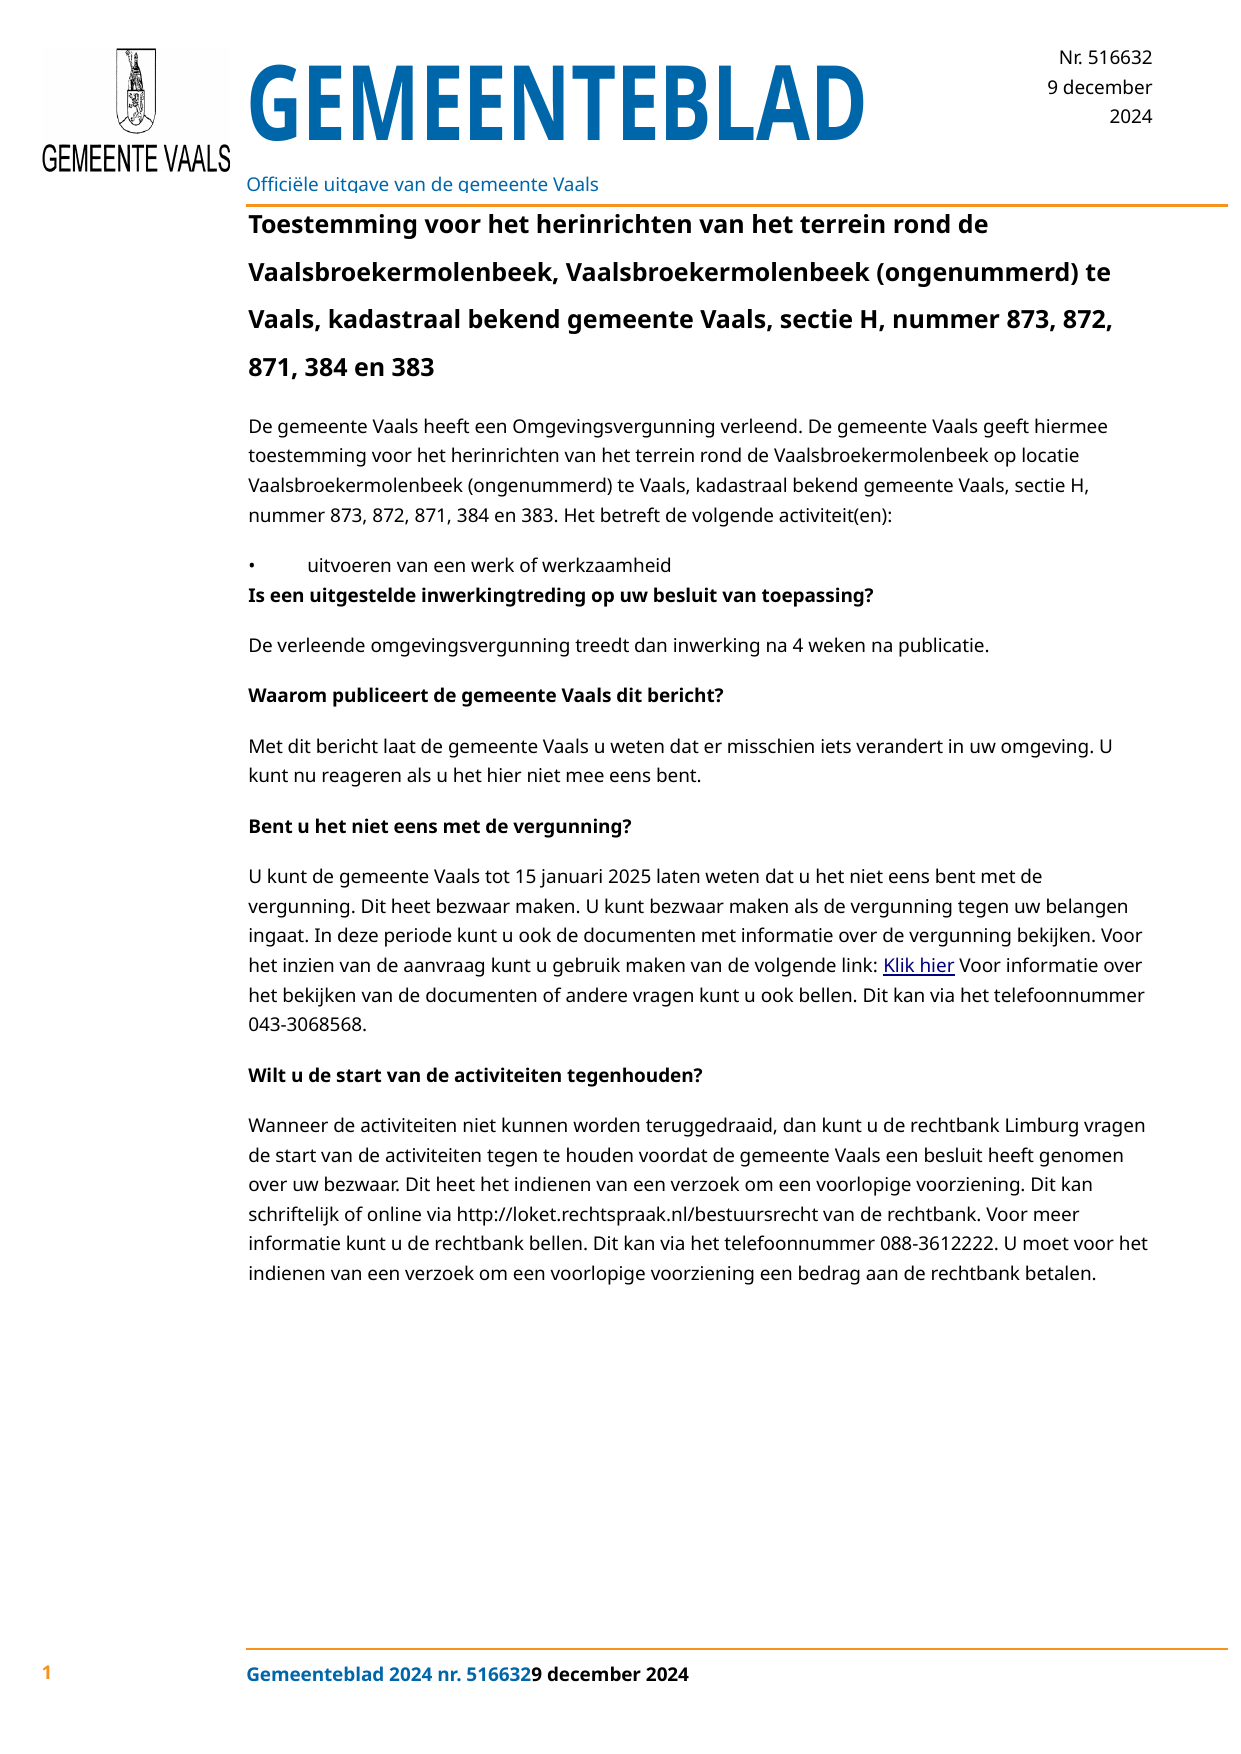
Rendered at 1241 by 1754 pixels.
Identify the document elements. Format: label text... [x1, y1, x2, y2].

picture [41, 47, 231, 172]
text Waarom publiceert de gemeente Vaals dit bericht? [248, 683, 1152, 708]
list uitvoeren van een werk of werkzaamheid [248, 552, 1152, 578]
text Toestemming voor het herinrichten van het terrein rond de Vaalsbroekermolenbeek, Vaalsbroekermolenbeek (ongenummerd) te Vaals, kadastraal bekend gemeente Vaals, sectie H, nummer 873, 872, 871, 384 en 383 [248, 207, 1152, 384]
text U kunt de gemeente Vaals tot 15 januari 2025 laten weten dat u het niet eens bent met de vergunning. Dit heet bezwaar maken. U kunt bezwaar maken als de vergunning tegen uw belangen ingaat. In deze periode kunt u ook de documenten met informatie over de vergunning bekijken. Voor het inzien van de aanvraag kunt u gebruik maken van de volgende link: Klik hier Voor informatie over het bekijken van de documenten of andere vragen kunt u ook bellen. Dit kan via het telefoonnummer 043-3068568. [248, 863, 1152, 1037]
text Is een uitgestelde inwerkingtreding op uw besluit van toepassing? [248, 582, 1152, 608]
text Bent u het niet eens met de vergunning? [248, 813, 1152, 839]
text De gemeente Vaals heeft een Omgevingsvergunning verleend. De gemeente Vaals geeft hiermee toestemming voor het herinrichten van het terrein rond de Vaalsbroekermolenbeek op locatie Vaalsbroekermolenbeek (ongenummerd) te Vaals, kadastraal bekend gemeente Vaals, sectie H, nummer 873, 872, 871, 384 en 383. Het betreft de volgende activiteit(en): [248, 413, 1152, 528]
text Wilt u de start van de activiteiten tegenhouden? [248, 1062, 1152, 1088]
text Met dit bericht laat de gemeente Vaals u weten dat er misschien iets verandert in uw omgeving. U kunt nu reageren als u het hier niet mee eens bent. [248, 733, 1152, 788]
text De verleende omgevingsvergunning treedt dan inwerking na 4 weken na publicatie. [248, 632, 1152, 658]
text Wanneer de activiteiten niet kunnen worden teruggedraaid, dan kunt u de rechtbank Limburg vragen de start van de activiteiten tegen te houden voordat de gemeente Vaals een besluit heeft genomen over uw bezwaar. Dit heet het indienen van een verzoek om een voorlopige voorziening. Dit kan schriftelijk of online via http://loket.rechtspraak.nl/bestuursrecht van de rechtbank. Voor meer informatie kunt u de rechtbank bellen. Dit kan via het telefoonnummer 088-3612222. U moet voor het indienen van een verzoek om een voorlopige voorziening een bedrag aan de rechtbank betalen. [248, 1112, 1152, 1286]
